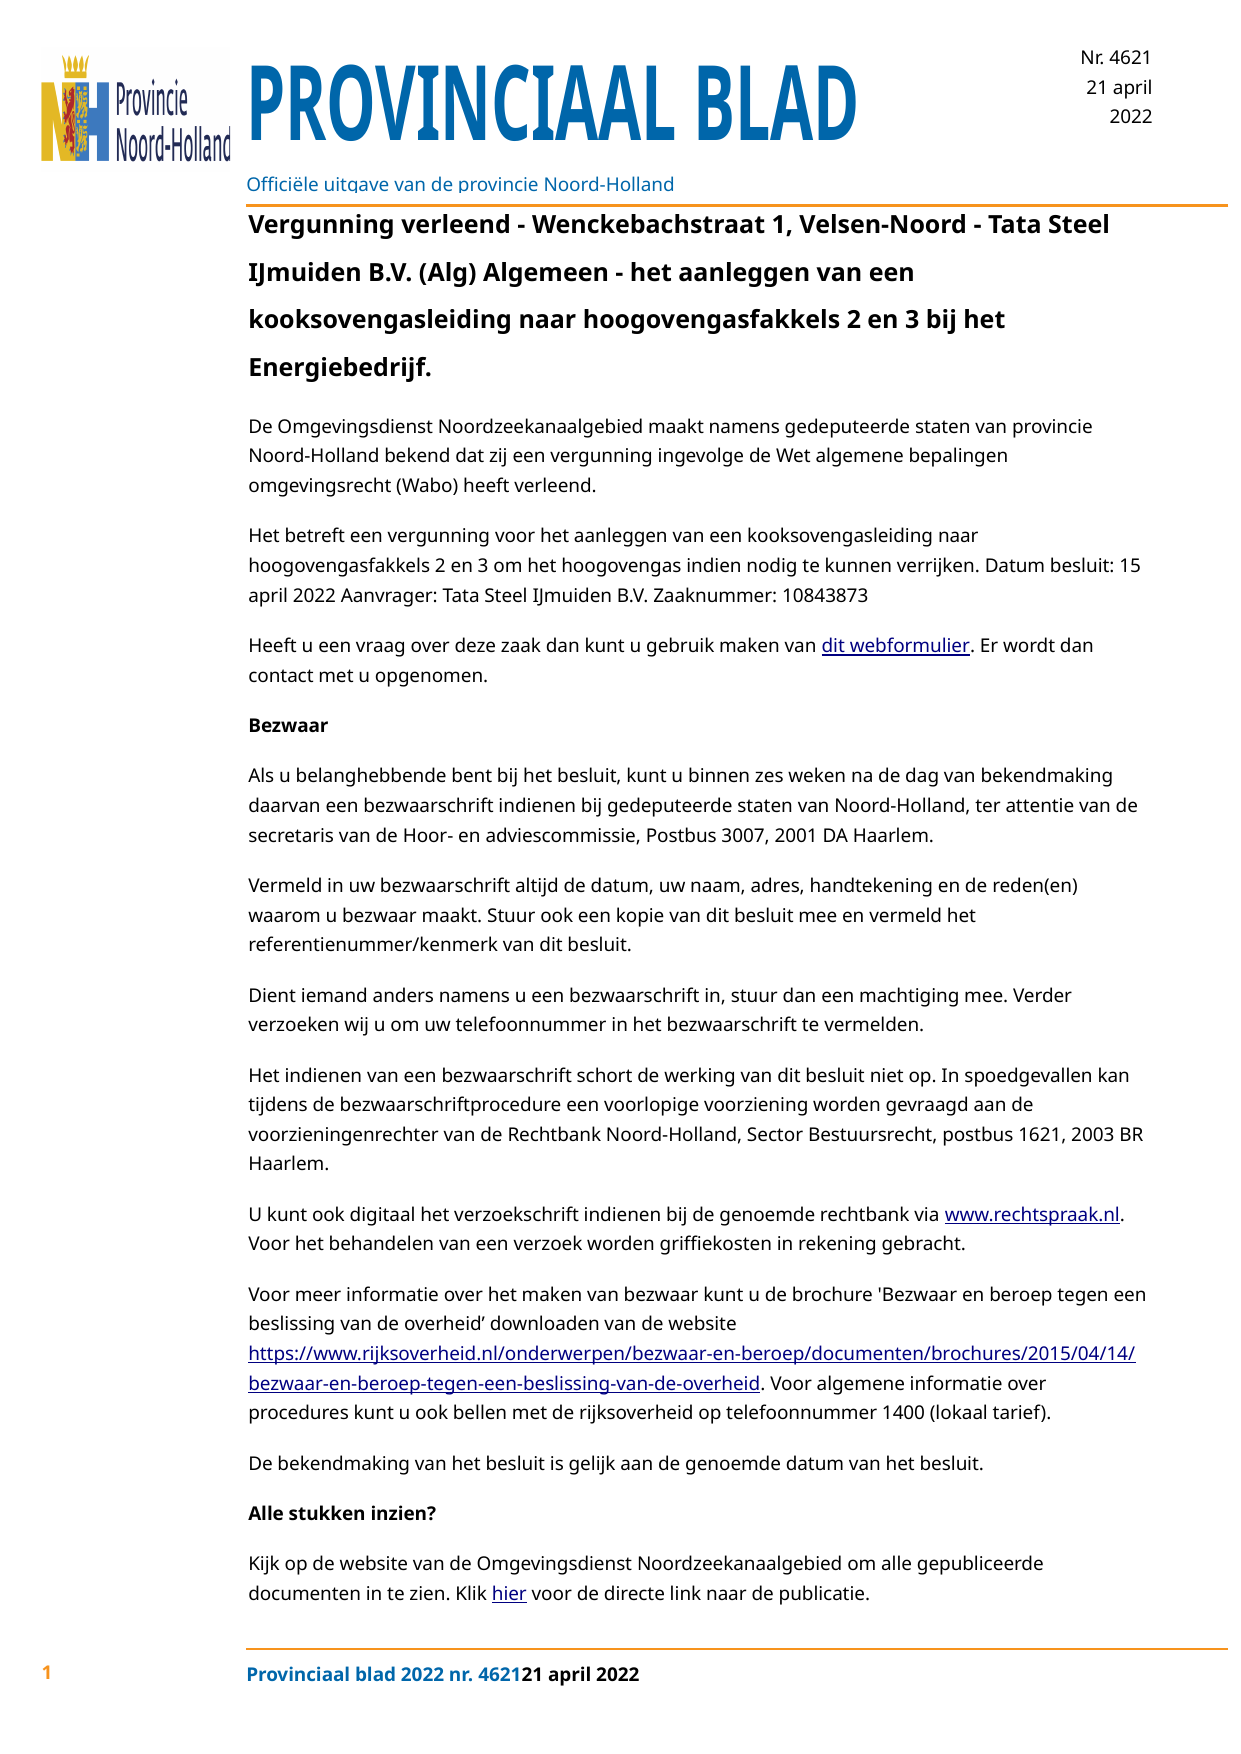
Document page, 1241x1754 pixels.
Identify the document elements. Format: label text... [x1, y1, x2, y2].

text Vermeld in uw bezwaarschrift altijd de datum, uw naam, adres, handtekening en de reden(en) waarom u bezwaar maakt. Stuur ook een kopie van dit besluit mee en vermeld het referentienummer/kenmerk van dit besluit. [248, 872, 1152, 957]
text Alle stukken inzien? [248, 1500, 1152, 1526]
text Voor meer informatie over het maken van bezwaar kunt u de brochure 'Bezwaar en beroep tegen een beslissing van de overheid’ downloaden van de website https://www.rijksoverheid.nl/onderwerpen/bezwaar-en-beroep/documenten/brochures/2015/04/14/bezwaar-en-beroep-tegen-een-beslissing-van-de-overheid. Voor algemene informatie over procedures kunt u ook bellen met de rijksoverheid op telefoonnummer 1400 (lokaal tarief). [248, 1281, 1152, 1425]
text Als u belanghebbende bent bij het besluit, kunt u binnen zes weken na de dag van bekendmaking daarvan een bezwaarschrift indienen bij gedeputeerde staten van Noord-Holland, ter attentie van de secretaris van de Hoor- en adviescommissie, Postbus 3007, 2001 DA Haarlem. [248, 763, 1152, 848]
picture [41, 47, 231, 172]
text U kunt ook digitaal het verzoekschrift indienen bij de genoemde rechtbank via www.rechtspraak.nl. Voor het behandelen van een verzoek worden griffiekosten in rekening gebracht. [248, 1201, 1152, 1256]
text Het betreft een vergunning voor het aanleggen van een kooksovengasleiding naar hoogovengasfakkels 2 en 3 om het hoogovengas indien nodig te kunnen verrijken. Datum besluit: 15 april 2022 Aanvrager: Tata Steel IJmuiden B.V. Zaaknummer: 10843873 [248, 523, 1152, 608]
text Vergunning verleend - Wenckebachstraat 1, Velsen-Noord - Tata Steel IJmuiden B.V. (Alg) Algemeen - het aanleggen van een kooksovengasleiding naar hoogovengasfakkels 2 en 3 bij het Energiebedrijf. [248, 207, 1152, 384]
text De bekendmaking van het besluit is gelijk aan de genoemde datum van het besluit. [248, 1450, 1152, 1476]
text Dient iemand anders namens u een bezwaarschrift in, stuur dan een machtiging mee. Verder verzoeken wij u om uw telefoonnummer in het bezwaarschrift te vermelden. [248, 982, 1152, 1037]
text Het indienen van een bezwaarschrift schort de werking van dit besluit niet op. In spoedgevallen kan tijdens de bezwaarschriftprocedure een voorlopige voorziening worden gevraagd aan de voorzieningenrechter van de Rechtbank Noord-Holland, Sector Bestuursrecht, postbus 1621, 2003 BR Haarlem. [248, 1062, 1152, 1176]
text Kijk op de website van de Omgevingsdienst Noordzeekanaalgebied om alle gepubliceerde documenten in te zien. Klik hier voor de directe link naar de publicatie. [248, 1551, 1152, 1606]
text Bezwaar [248, 712, 1152, 738]
text Heeft u een vraag over deze zaak dan kunt u gebruik maken van dit webformulier. Er wordt dan contact met u opgenomen. [248, 632, 1152, 688]
text De Omgevingsdienst Noordzeekanaalgebied maakt namens gedeputeerde staten van provincie Noord-Holland bekend dat zij een vergunning ingevolge de Wet algemene bepalingen omgevingsrecht (Wabo) heeft verleend. [248, 413, 1152, 498]
